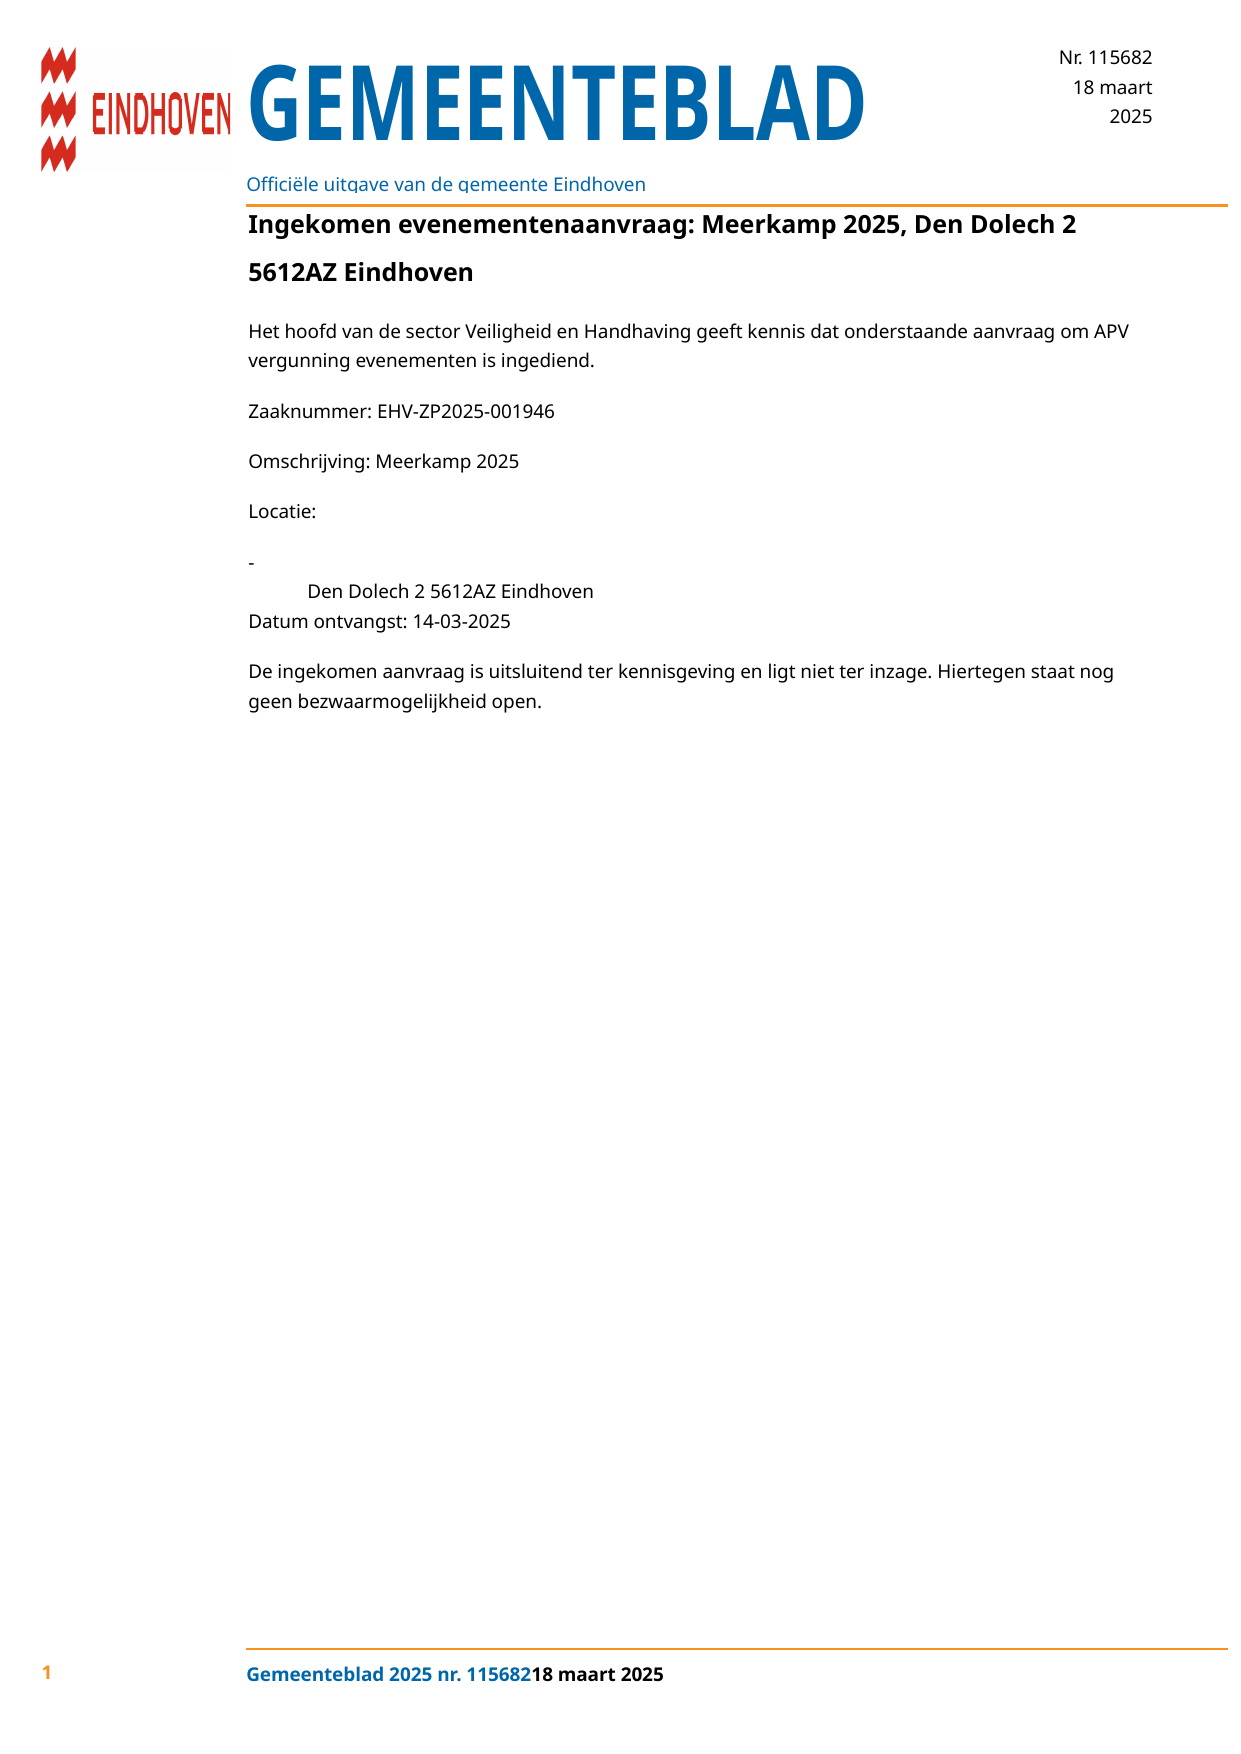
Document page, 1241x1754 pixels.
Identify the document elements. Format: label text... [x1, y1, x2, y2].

list Den Dolech 2 5612AZ Eindhoven [248, 579, 1152, 604]
picture [41, 47, 231, 172]
text Omschrijving: Meerkamp 2025 [248, 448, 1152, 474]
text Locatie: [248, 499, 1152, 524]
text De ingekomen aanvraag is uitsluitend ter kennisgeving en ligt niet ter inzage. Hiertegen staat nog geen bezwaarmogelijkheid open. [248, 659, 1152, 714]
text Zaaknummer: EHV-ZP2025-001946 [248, 398, 1152, 424]
text Het hoofd van de sector Veiligheid en Handhaving geeft kennis dat onderstaande aanvraag om APV vergunning evenementen is ingediend. [248, 318, 1152, 373]
text Ingekomen evenementenaanvraag: Meerkamp 2025, Den Dolech 2 5612AZ Eindhoven [248, 207, 1152, 288]
text Datum ontvangst: 14-03-2025 [248, 608, 1152, 634]
